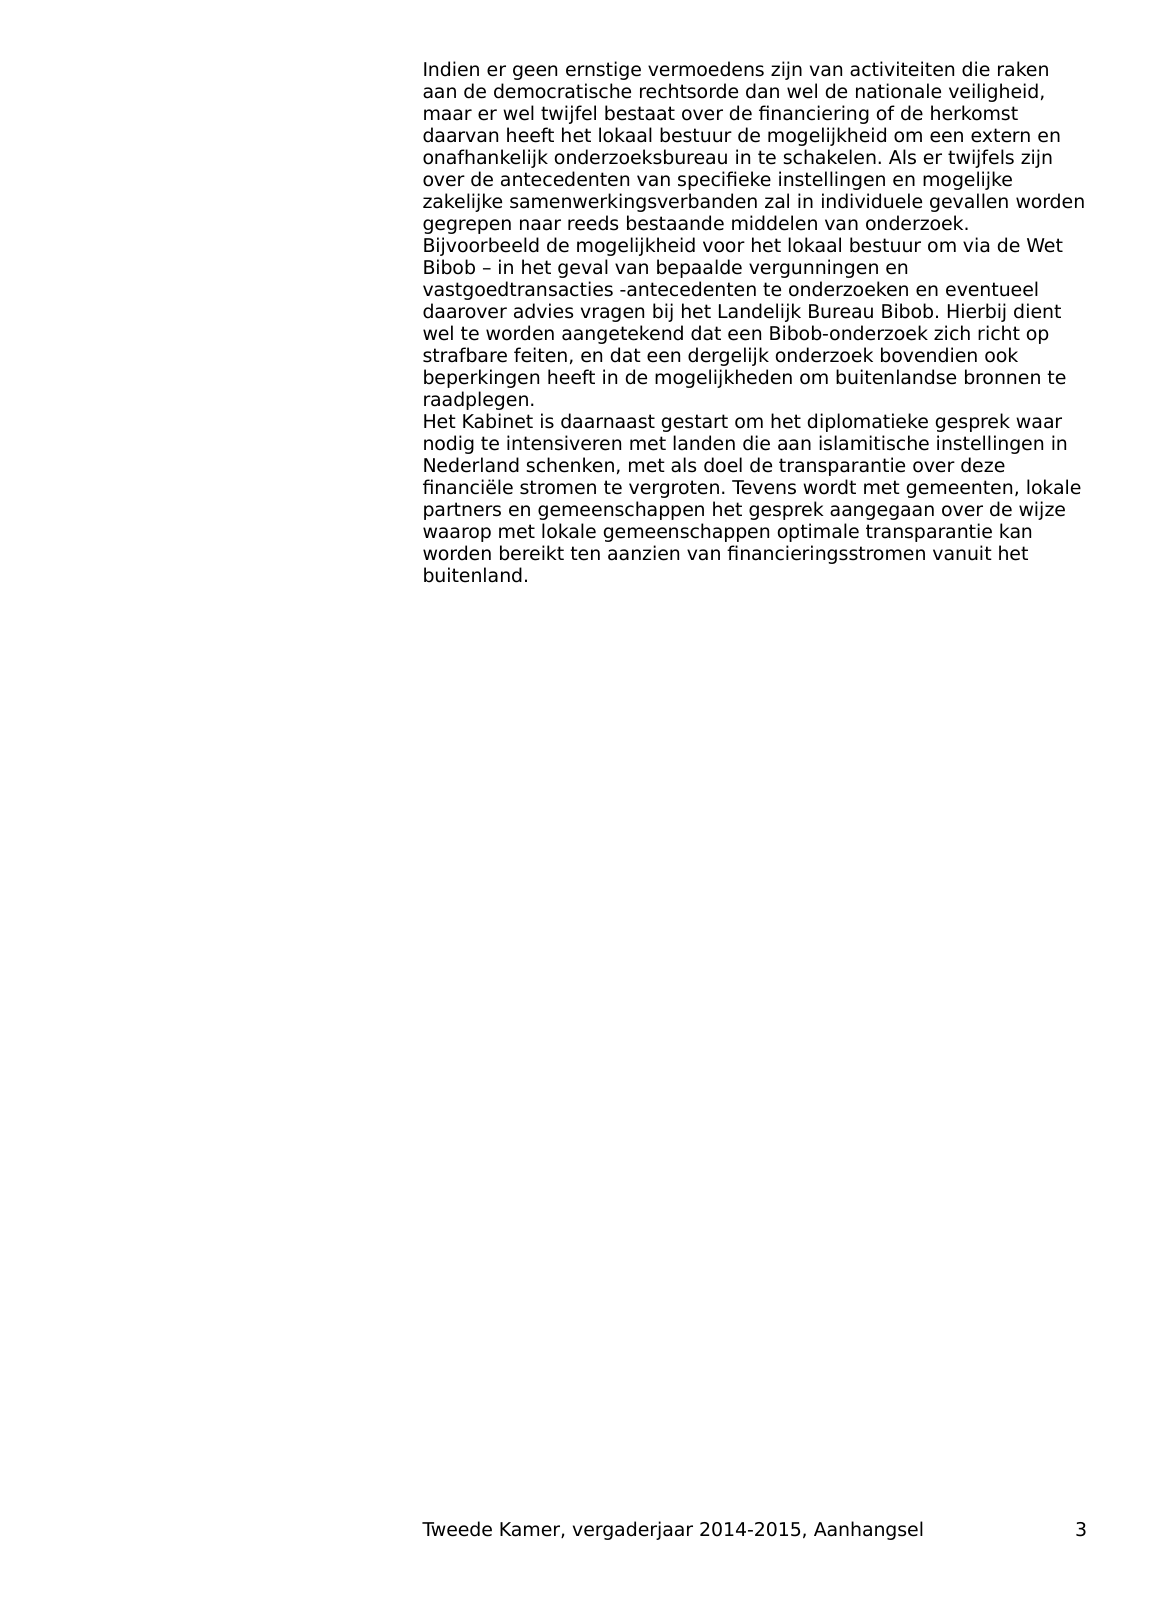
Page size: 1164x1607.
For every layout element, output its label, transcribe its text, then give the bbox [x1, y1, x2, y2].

text Indien er geen ernstige vermoedens zijn van activiteiten die raken aan de democratische rechtsorde dan wel de nationale veiligheid, maar er wel twijfel bestaat over de financiering of de herkomst daarvan heeft het lokaal bestuur de mogelijkheid om een extern en onafhankelijk onderzoeksbureau in te schakelen. Als er twijfels zijn over de antecedenten van specifieke instellingen en mogelijke zakelijke samenwerkingsverbanden zal in individuele gevallen worden gegrepen naar reeds bestaande middelen van onderzoek. Bijvoorbeeld de mogelijkheid voor het lokaal bestuur om via de Wet Bibob – in het geval van bepaalde vergunningen en vastgoedtransacties -antecedenten te onderzoeken en eventueel daarover advies vragen bij het Landelijk Bureau Bibob. Hierbij dient wel te worden aangetekend dat een Bibob-onderzoek zich richt op strafbare feiten, en dat een dergelijk onderzoek bovendien ook beperkingen heeft in de mogelijkheden om buitenlandse bronnen te raadplegen. [422, 59, 1087, 411]
text Het Kabinet is daarnaast gestart om het diplomatieke gesprek waar nodig te intensiveren met landen die aan islamitische instellingen in Nederland schenken, met als doel de transparantie over deze financiële stromen te vergroten. Tevens wordt met gemeenten, lokale partners en gemeenschappen het gesprek aangegaan over de wijze waarop met lokale gemeenschappen optimale transparantie kan worden bereikt ten aanzien van financieringsstromen vanuit het buitenland. [422, 411, 1087, 587]
